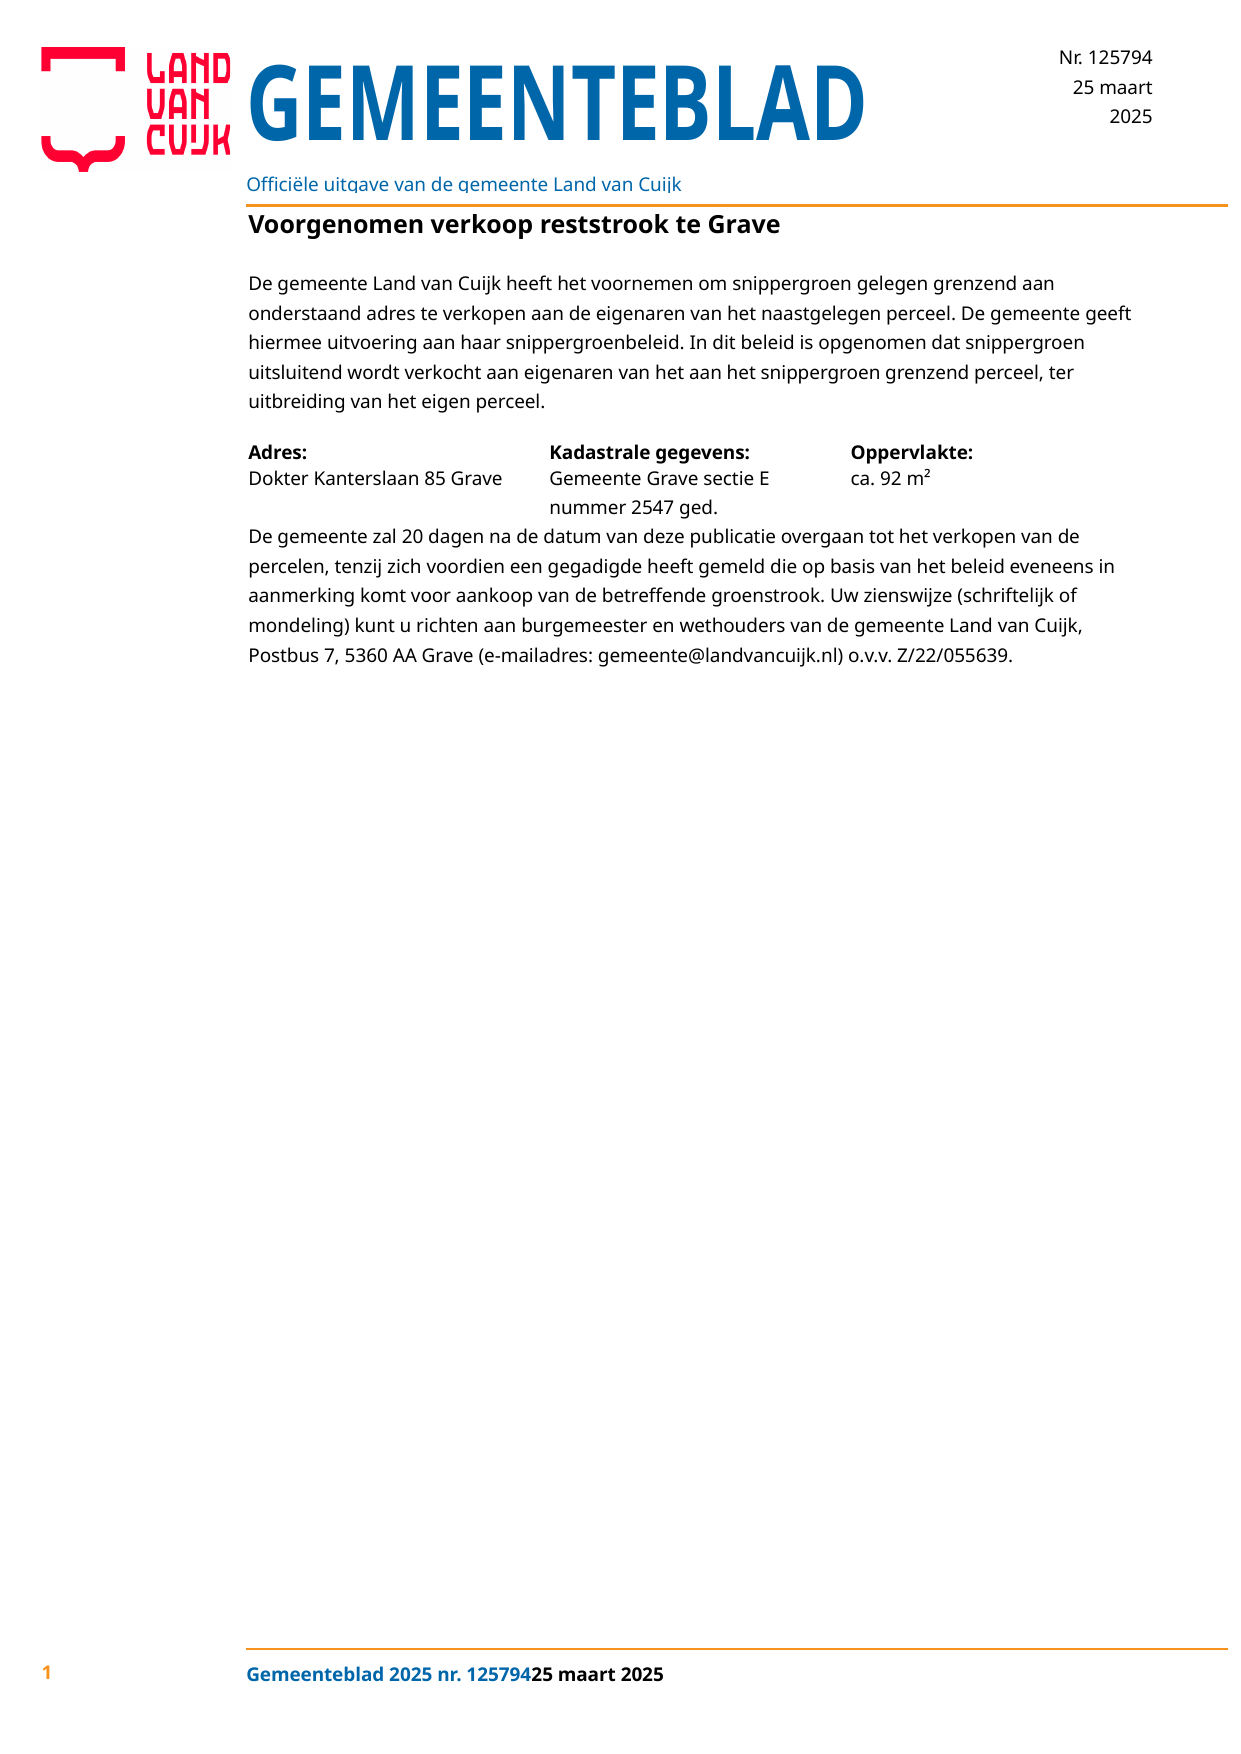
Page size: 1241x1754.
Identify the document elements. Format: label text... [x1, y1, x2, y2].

table_cell Dokter Kanterslaan 85 Grave [248, 465, 549, 520]
picture [41, 47, 231, 172]
table_header Oppervlakte: [850, 439, 1152, 465]
text De gemeente Land van Cuijk heeft het voornemen om snippergroen gelegen grenzend aan onderstaand adres te verkopen aan de eigenaren van het naastgelegen perceel. De gemeente geeft hiermee uitvoering aan haar snippergroenbeleid. In dit beleid is opgenomen dat snippergroen uitsluitend wordt verkocht aan eigenaren van het aan het snippergroen grenzend perceel, ter uitbreiding van het eigen perceel. [248, 270, 1152, 414]
text De gemeente zal 20 dagen na de datum van deze publicatie overgaan tot het verkopen van de percelen, tenzij zich voordien een gegadigde heeft gemeld die op basis van het beleid eveneens in aanmerking komt voor aankoop van de betreffende groenstrook. Uw zienswijze (schriftelijk of mondeling) kunt u richten aan burgemeester en wethouders van de gemeente Land van Cuijk, Postbus 7, 5360 AA Grave (e-mailadres: gemeente@landvancuijk.nl) o.v.v. Z/22/055639. [248, 523, 1152, 667]
table_cell Gemeente Grave sectie E nummer 2547 ged. [549, 465, 850, 520]
table_cell ca. 92 m² [850, 465, 1152, 520]
table_header Kadastrale gegevens: [549, 439, 850, 465]
table_header Adres: [248, 439, 549, 465]
text Voorgenomen verkoop reststrook te Grave [248, 207, 1152, 241]
